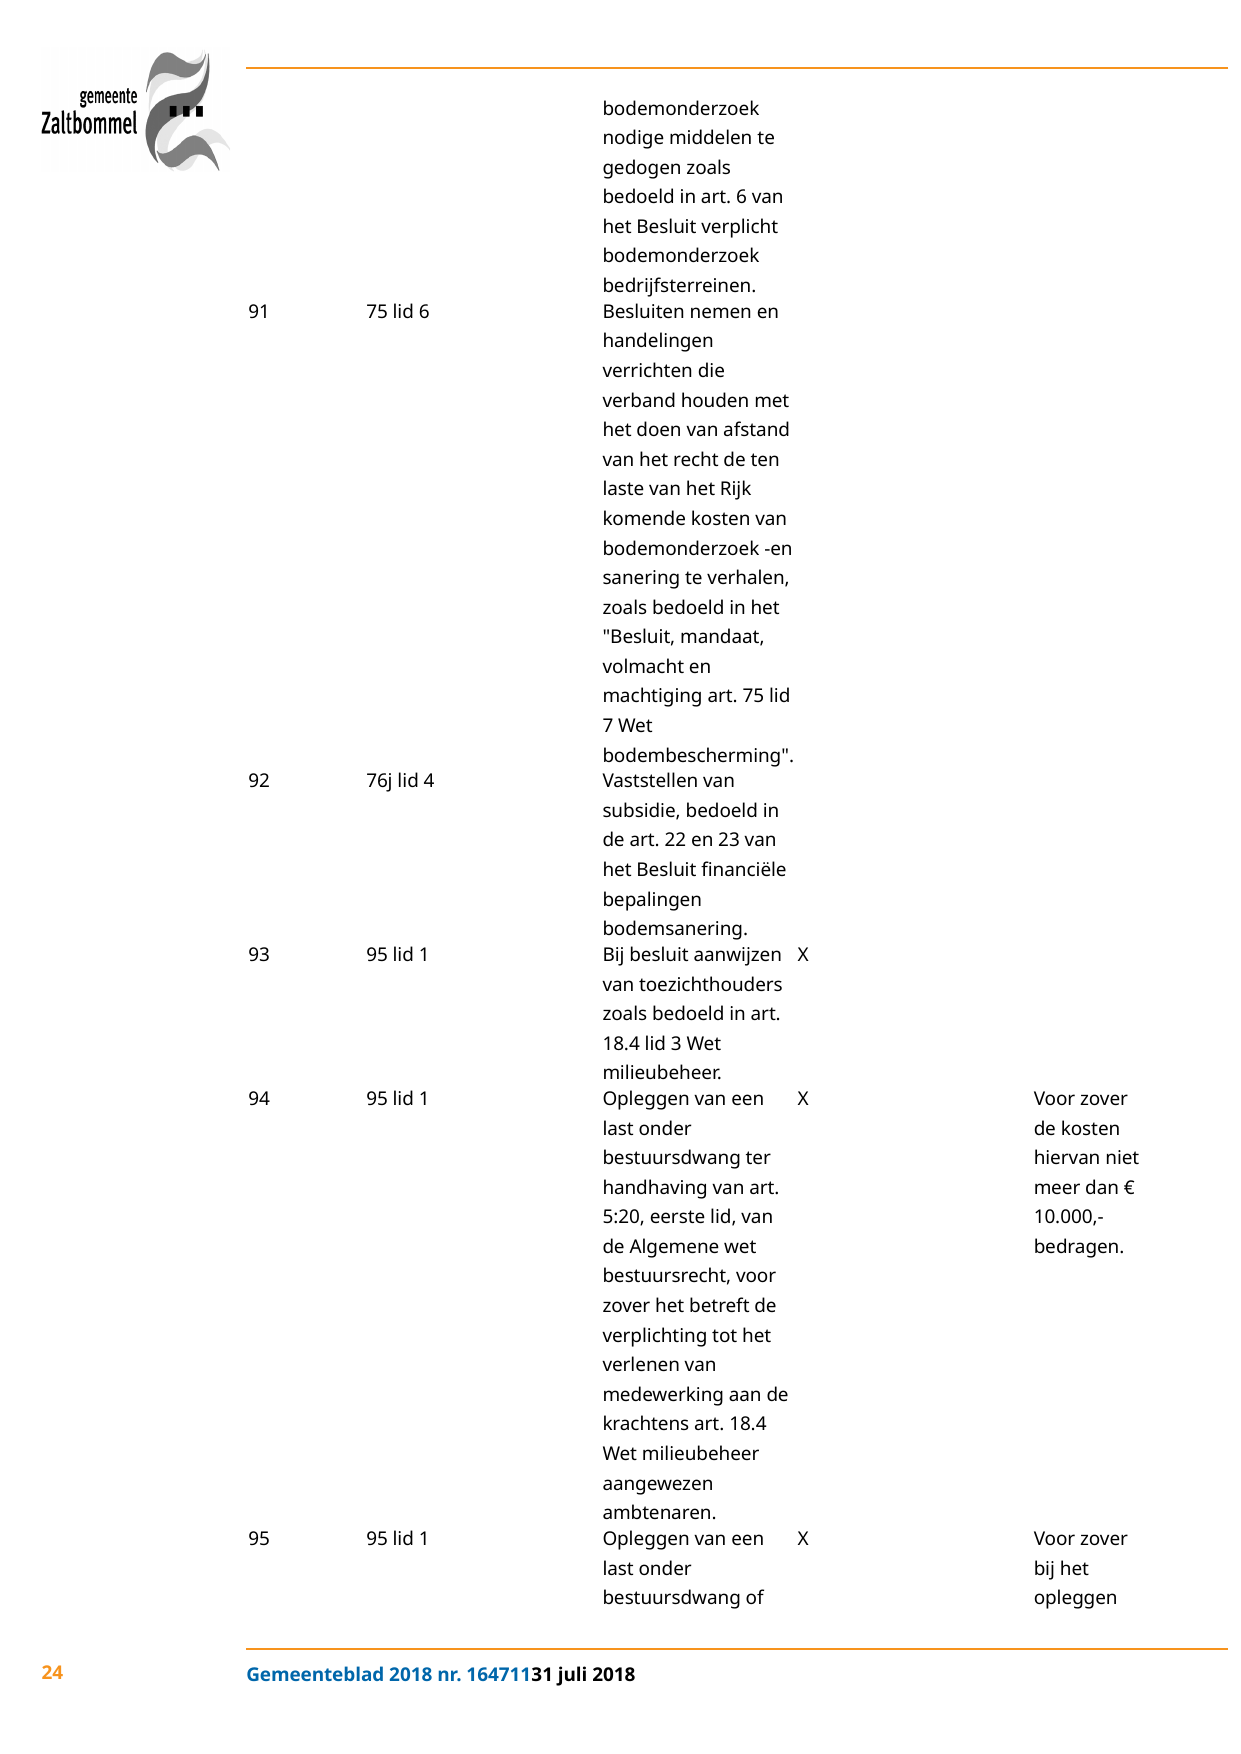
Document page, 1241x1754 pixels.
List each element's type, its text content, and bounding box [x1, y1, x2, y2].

table_cell [248, 95, 366, 298]
table_cell Voor zover bij het opleggen [1034, 1525, 1152, 1610]
table_cell [915, 1525, 1033, 1610]
table_cell 76j lid 4 [366, 768, 602, 941]
table_cell [1034, 768, 1152, 941]
table_cell X [797, 1525, 915, 1610]
table_cell Voor zover de kosten hiervan niet meer dan € 10.000,- bedragen. [1034, 1085, 1152, 1525]
table_cell 75 lid 6 [366, 298, 602, 767]
table_cell 93 [248, 941, 366, 1085]
table_cell 95 lid 1 [366, 941, 602, 1085]
table_cell 95 lid 1 [366, 1085, 602, 1525]
picture [41, 47, 231, 172]
table_cell bodemonderzoek nodige middelen te gedogen zoals bedoeld in art. 6 van het Besluit verplicht bodemonderzoek bedrijfsterreinen. [602, 95, 797, 298]
table_cell [797, 768, 915, 941]
table_cell [797, 95, 915, 298]
table_cell Besluiten nemen en handelingen verrichten die verband houden met het doen van afstand van het recht de ten laste van het Rijk komende kosten van bodemonderzoek -en sanering te verhalen, zoals bedoeld in het "Besluit, mandaat, volmacht en machtiging art. 75 lid 7 Wet bodembescherming". [602, 298, 797, 767]
table_cell [1034, 95, 1152, 298]
table_cell Opleggen van een last onder bestuursdwang ter handhaving van art. 5:20, eerste lid, van de Algemene wet bestuursrecht, voor zover het betreft de verplichting tot het verlenen van medewerking aan de krachtens art. 18.4 Wet milieubeheer aangewezen ambtenaren. [602, 1085, 797, 1525]
table_cell [915, 768, 1033, 941]
table_cell [915, 298, 1033, 767]
table_cell [1034, 941, 1152, 1085]
table_cell 95 [248, 1525, 366, 1610]
table_cell Bij besluit aanwijzen van toezichthouders zoals bedoeld in art. 18.4 lid 3 Wet milieubeheer. [602, 941, 797, 1085]
table_cell [915, 1085, 1033, 1525]
table_cell 95 lid 1 [366, 1525, 602, 1610]
table_cell [915, 941, 1033, 1085]
table_cell [797, 298, 915, 767]
table_cell 94 [248, 1085, 366, 1525]
table_cell X [797, 1085, 915, 1525]
table_cell 91 [248, 298, 366, 767]
table_cell [366, 95, 602, 298]
table_cell Opleggen van een last onder bestuursdwang of [602, 1525, 797, 1610]
table_cell [915, 95, 1033, 298]
table_cell 92 [248, 768, 366, 941]
table_cell Vaststellen van subsidie, bedoeld in de art. 22 en 23 van het Besluit financiële bepalingen bodemsanering. [602, 768, 797, 941]
table_cell X [797, 941, 915, 1085]
table_cell [1034, 298, 1152, 767]
